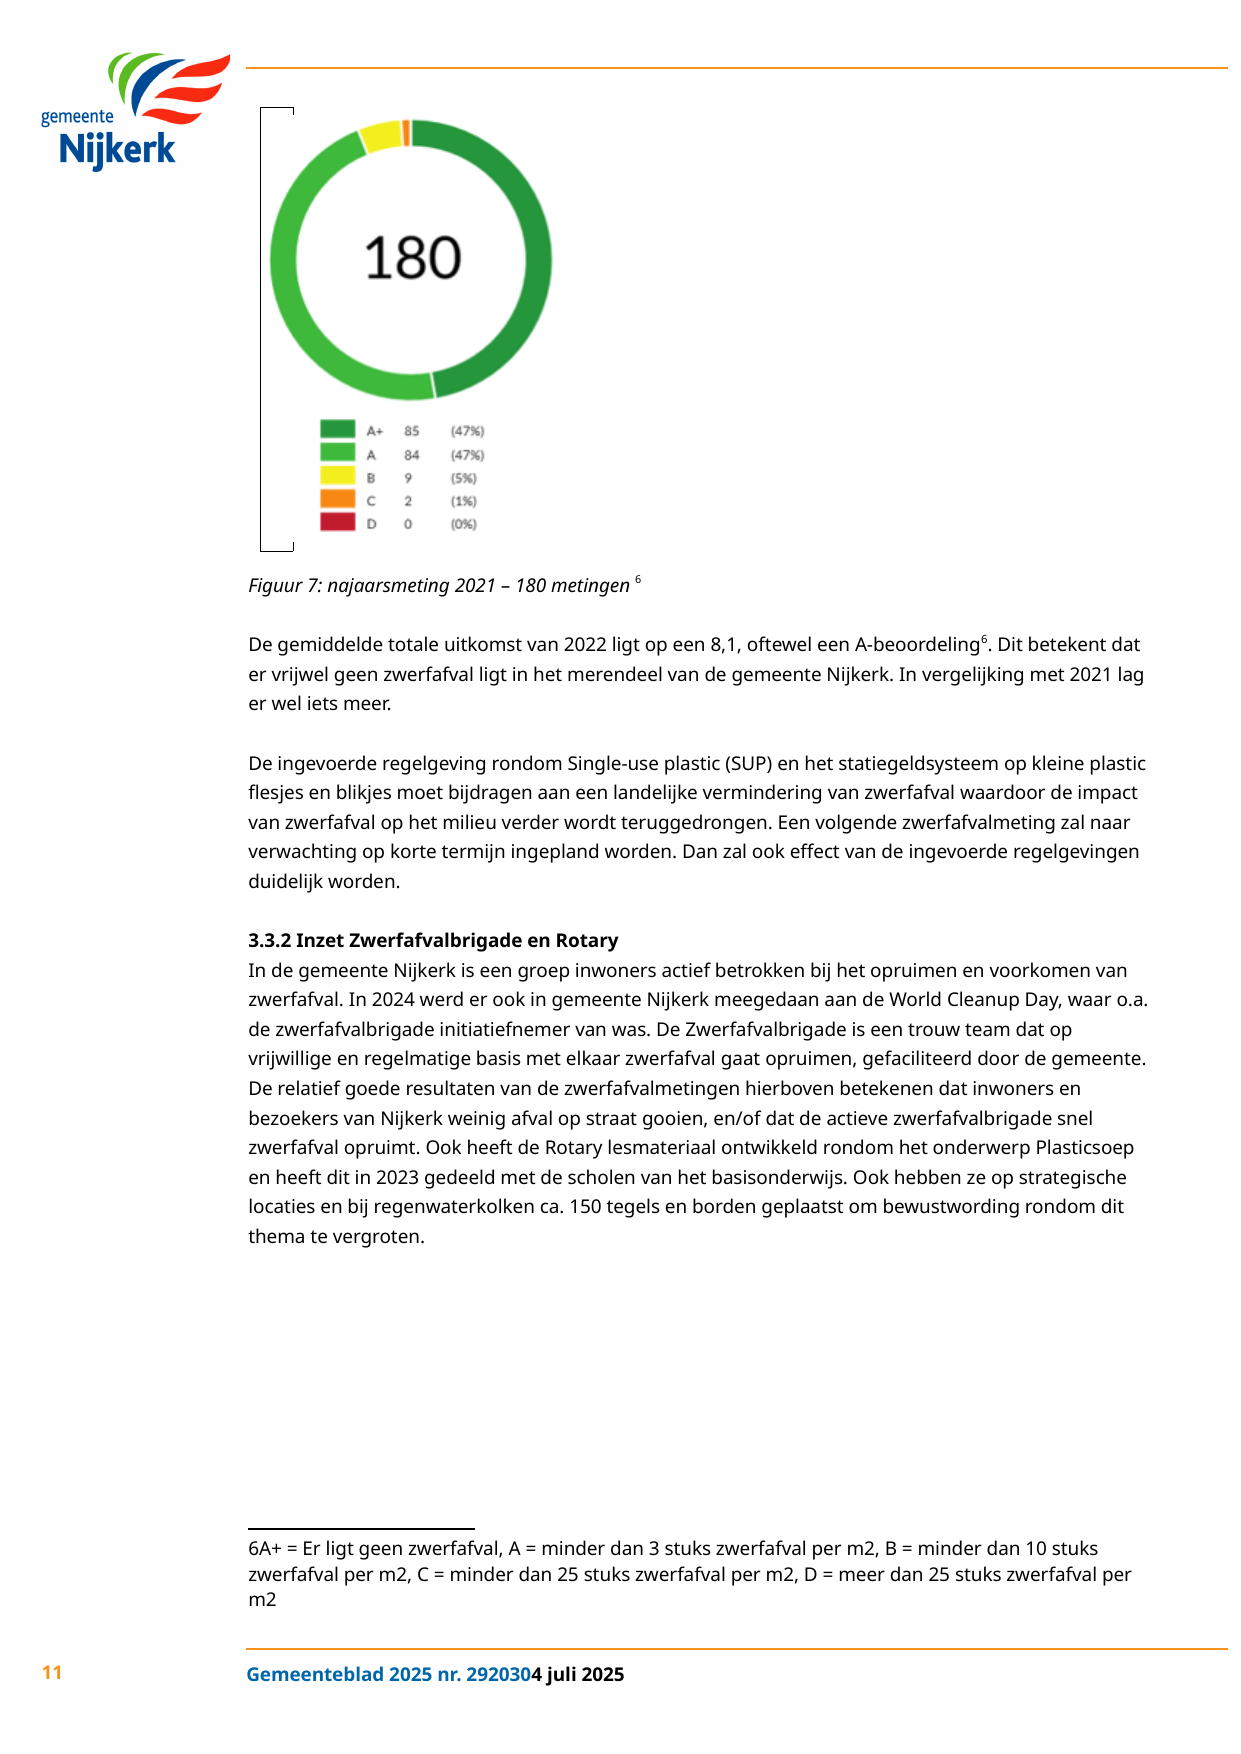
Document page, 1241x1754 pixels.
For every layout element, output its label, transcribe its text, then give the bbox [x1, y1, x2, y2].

text A+ = Er ligt geen zwerfafval, A = minder dan 3 stuks zwerfafval per m2, B = minder dan 10 stuks zwerfafval per m2, C = minder dan 25 stuks zwerfafval per m2, D = meer dan 25 stuks zwerfafval per m2 [248, 1535, 1152, 1612]
text 3.3.2 Inzet Zwerfafvalbrigade en Rotary [248, 927, 1152, 953]
picture [41, 47, 231, 172]
text De ingevoerde regelgeving rondom Single-use plastic (SUP) en het statiegeldsysteem op kleine plastic flesjes en blikjes moet bijdragen aan een landelijke vermindering van zwerfafval waardoor de impact van zwerfafval op het milieu verder wordt teruggedrongen. Een volgende zwerfafvalmeting zal naar verwachting op korte termijn ingepland worden. Dan zal ook effect van de ingevoerde regelgevingen duidelijk worden. [248, 750, 1152, 894]
text Figuur 7: najaarsmeting 2021 – 180 metingen [248, 572, 1152, 598]
text De gemiddelde totale uitkomst van 2022 ligt op een 8,1, oftewel een A-beoordeling6. Dit betekent dat er vrijwel geen zwerfafval ligt in het merendeel van de gemeente Nijkerk. In vergelijking met 2021 lag er wel iets meer. [248, 631, 1152, 716]
text In de gemeente Nijkerk is een groep inwoners actief betrokken bij het opruimen en voorkomen van zwerfafval. In 2024 werd er ook in gemeente Nijkerk meegedaan aan de World Cleanup Day, waar o.a. de zwerfafvalbrigade initiatiefnemer van was. De Zwerfafvalbrigade is een trouw team dat op vrijwillige en regelmatige basis met elkaar zwerfafval gaat opruimen, gefaciliteerd door de gemeente. De relatief goede resultaten van de zwerfafvalmetingen hierboven betekenen dat inwoners en bezoekers van Nijkerk weinig afval op straat gooien, en/of dat de actieve zwerfafvalbrigade snel zwerfafval opruimt. Ook heeft de Rotary lesmateriaal ontwikkeld rondom het onderwerp Plasticsoep en heeft dit in 2023 gedeeld met de scholen van het basisonderwijs. Ook hebben ze op strategische locaties en bij regenwaterkolken ca. 150 tegels en borden geplaatst om bewustwording rondom dit thema te vergroten. [248, 957, 1152, 1249]
picture [268, 115, 565, 542]
